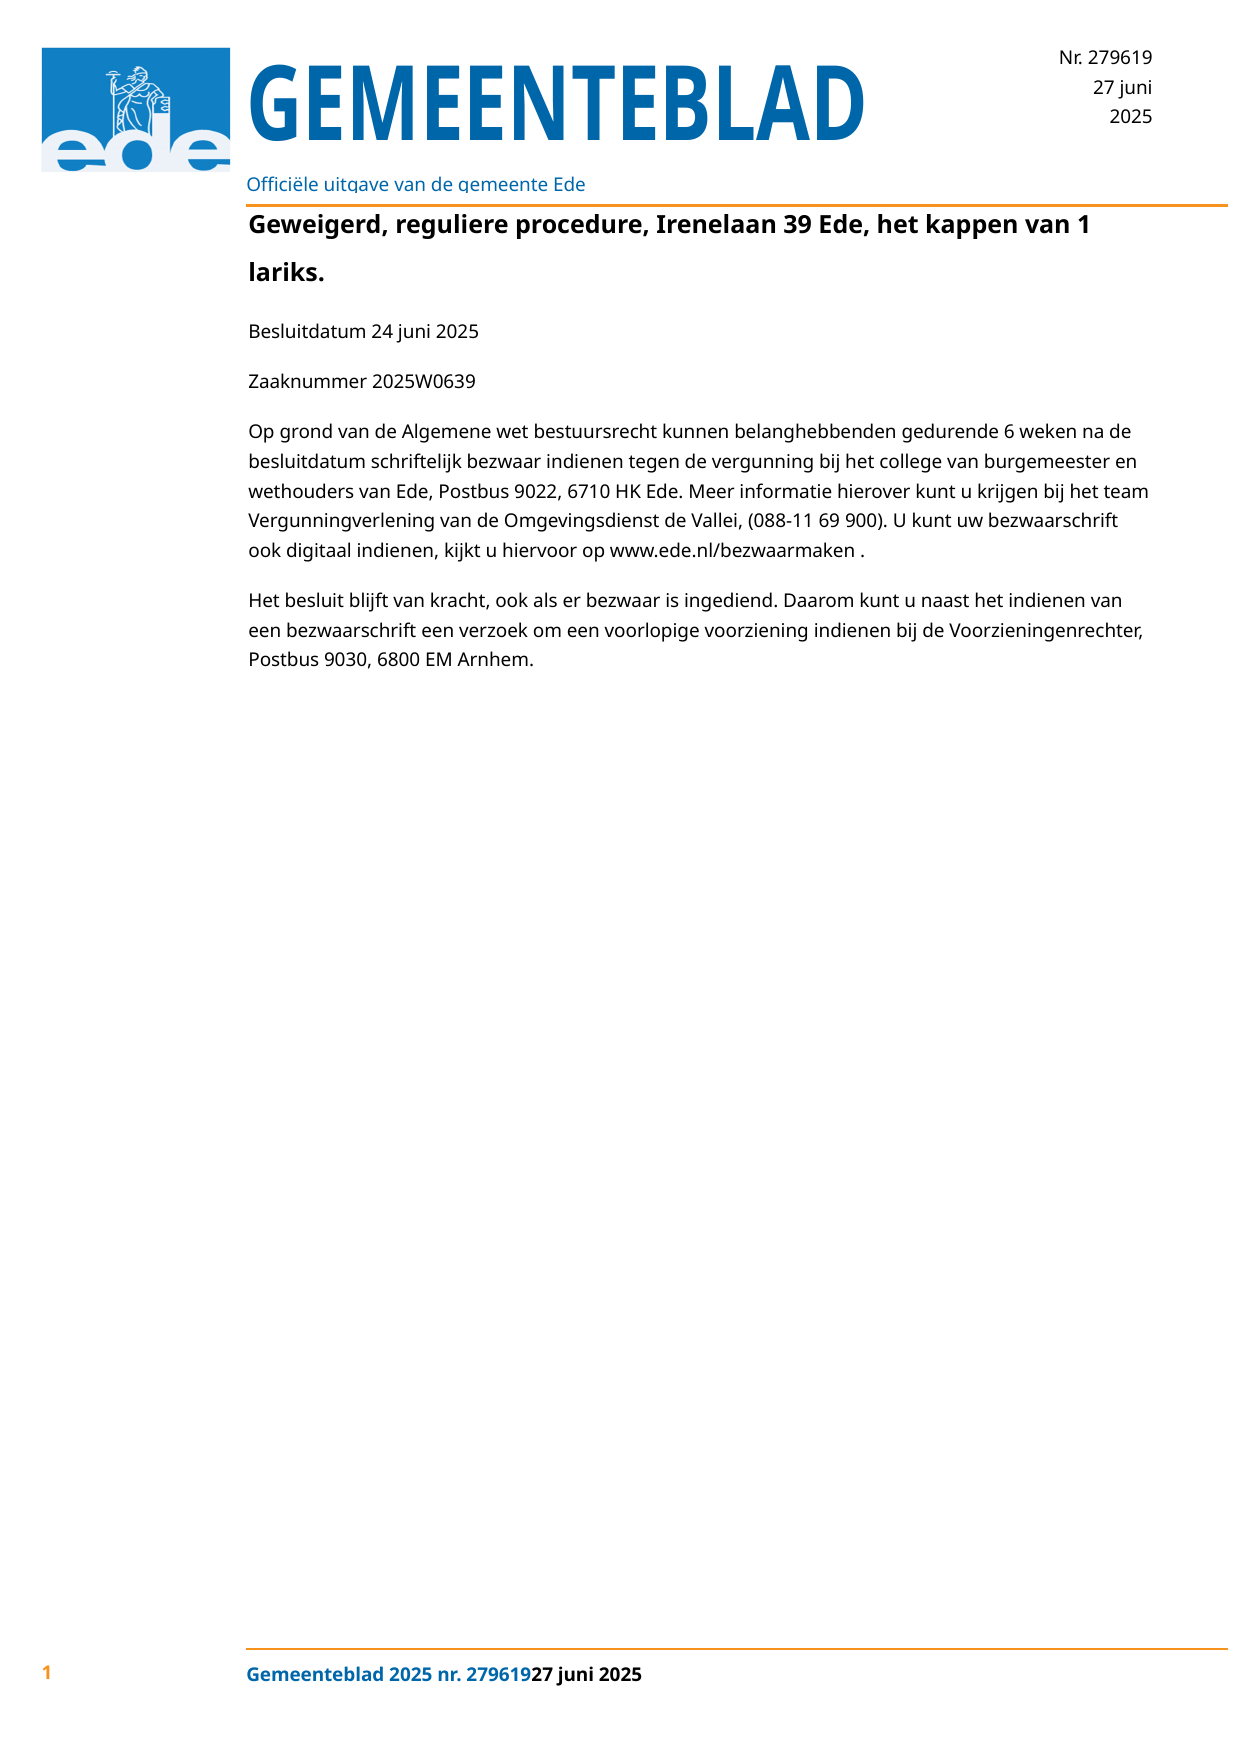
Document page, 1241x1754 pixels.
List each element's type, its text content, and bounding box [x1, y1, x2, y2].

text Besluitdatum 24 juni 2025 [248, 318, 1152, 344]
text Het besluit blijft van kracht, ook als er bezwaar is ingediend. Daarom kunt u naast het indienen van een bezwaarschrift een verzoek om een voorlopige voorziening indienen bij de Voorzieningenrechter, Postbus 9030, 6800 EM Arnhem. [248, 587, 1152, 672]
picture [41, 47, 231, 172]
text Geweigerd, reguliere procedure, Irenelaan 39 Ede, het kappen van 1 lariks. [248, 207, 1152, 288]
text Op grond van de Algemene wet bestuursrecht kunnen belanghebbenden gedurende 6 weken na de besluitdatum schriftelijk bezwaar indienen tegen de vergunning bij het college van burgemeester en wethouders van Ede, Postbus 9022, 6710 HK Ede. Meer informatie hierover kunt u krijgen bij het team Vergunningverlening van de Omgevingsdienst de Vallei, (088-11 69 900). U kunt uw bezwaarschrift ook digitaal indienen, kijkt u hiervoor op www.ede.nl/bezwaarmaken . [248, 419, 1152, 563]
text Zaaknummer 2025W0639 [248, 368, 1152, 394]
